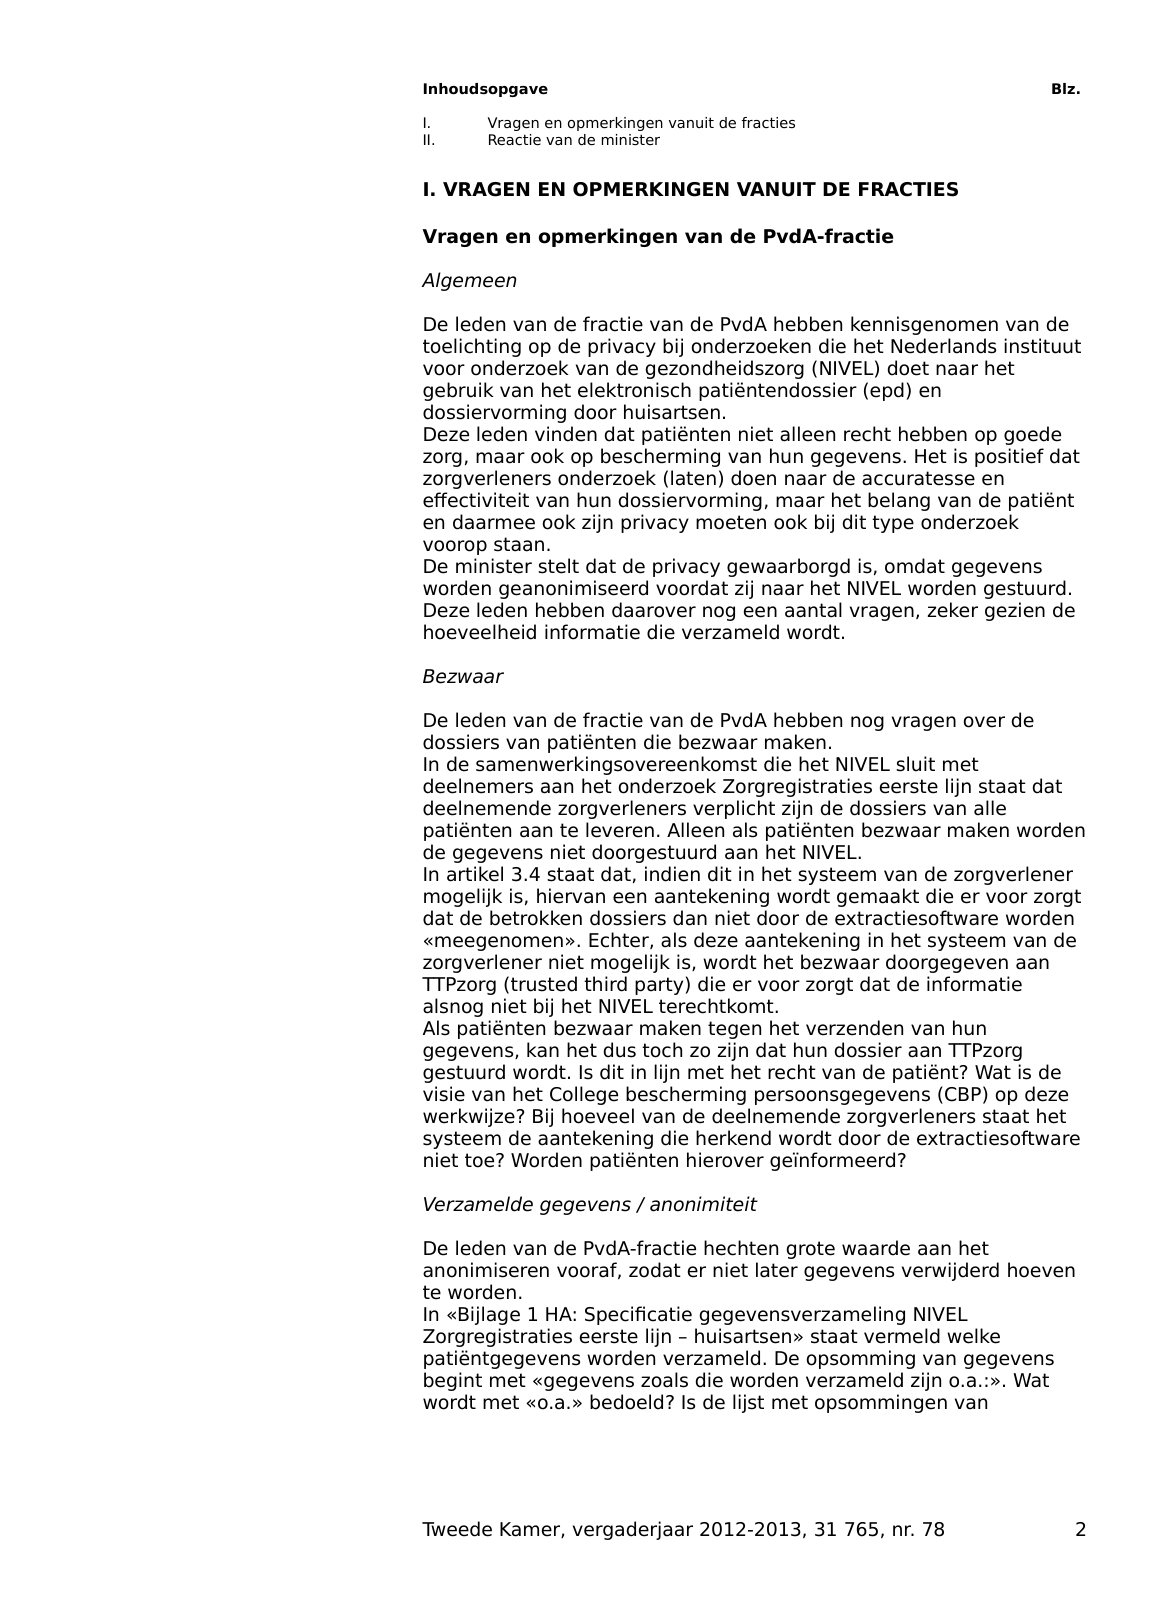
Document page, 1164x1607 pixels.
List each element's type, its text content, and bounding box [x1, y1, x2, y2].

subtitle I. VRAGEN EN OPMERKINGEN VANUIT DE FRACTIES [422, 179, 1087, 201]
text De minister stelt dat de privacy gewaarborgd is, omdat gegevens worden geanonimiseerd voordat zij naar het NIVEL worden gestuurd. Deze leden hebben daarover nog een aantal vragen, zeker gezien de hoeveelheid informatie die verzameld wordt. [422, 556, 1087, 644]
table_cell [1013, 132, 1087, 149]
text In «Bijlage 1 HA: Specificatie gegevensverzameling NIVEL Zorgregistraties eerste lijn – huisartsen» staat vermeld welke patiëntgegevens worden verzameld. De opsomming van gegevens begint met «gegevens zoals die worden verzameld zijn o.a.:». Wat wordt met «o.a.» bedoeld? Is de lijst met opsommingen van [422, 1304, 1087, 1414]
text De leden van de PvdA-fractie hechten grote waarde aan het anonimiseren vooraf, zodat er niet later gegevens verwijderd hoeven te worden. [422, 1238, 1087, 1304]
table_cell [422, 98, 481, 115]
table_cell II. [422, 132, 481, 149]
table_cell [481, 98, 1013, 115]
table_cell Vragen en opmerkingen vanuit de fracties [481, 115, 1013, 132]
text In artikel 3.4 staat dat, indien dit in het systeem van de zorgverlener mogelijk is, hiervan een aantekening wordt gemaakt die er voor zorgt dat de betrokken dossiers dan niet door de extractiesoftware worden «meegenomen». Echter, als deze aantekening in het systeem van de zorgverlener niet mogelijk is, wordt het bezwaar doorgegeven aan TTPzorg (trusted third party) die er voor zorgt dat de informatie alsnog niet bij het NIVEL terechtkomt. [422, 864, 1087, 1018]
table_header Blz. [1013, 81, 1087, 98]
table_cell [1013, 98, 1087, 115]
subtitle Bezwaar [422, 666, 1087, 688]
table_cell [1013, 115, 1087, 132]
table_header Inhoudsopgave [422, 81, 1013, 98]
text De leden van de fractie van de PvdA hebben kennisgenomen van de toelichting op de privacy bij onderzoeken die het Nederlands instituut voor onderzoek van de gezondheidszorg (NIVEL) doet naar het gebruik van het elektronisch patiëntendossier (epd) en dossiervorming door huisartsen. [422, 314, 1087, 424]
table_cell I. [422, 115, 481, 132]
text Deze leden vinden dat patiënten niet alleen recht hebben op goede zorg, maar ook op bescherming van hun gegevens. Het is positief dat zorgverleners onderzoek (laten) doen naar de accuratesse en effectiviteit van hun dossiervorming, maar het belang van de patiënt en daarmee ook zijn privacy moeten ook bij dit type onderzoek voorop staan. [422, 424, 1087, 556]
text De leden van de fractie van de PvdA hebben nog vragen over de dossiers van patiënten die bezwaar maken. [422, 710, 1087, 754]
subtitle Verzamelde gegevens / anonimiteit [422, 1194, 1087, 1216]
table_cell Reactie van de minister [481, 132, 1013, 149]
subtitle Vragen en opmerkingen van de PvdA-fractie [422, 226, 1087, 248]
text In de samenwerkingsovereenkomst die het NIVEL sluit met deelnemers aan het onderzoek Zorgregistraties eerste lijn staat dat deelnemende zorgverleners verplicht zijn de dossiers van alle patiënten aan te leveren. Alleen als patiënten bezwaar maken worden de gegevens niet doorgestuurd aan het NIVEL. [422, 754, 1087, 864]
subtitle Algemeen [422, 270, 1087, 292]
text Als patiënten bezwaar maken tegen het verzenden van hun gegevens, kan het dus toch zo zijn dat hun dossier aan TTPzorg gestuurd wordt. Is dit in lijn met het recht van de patiënt? Wat is de visie van het College bescherming persoonsgegevens (CBP) op deze werkwijze? Bij hoeveel van de deelnemende zorgverleners staat het systeem de aantekening die herkend wordt door de extractiesoftware niet toe? Worden patiënten hierover geïnformeerd? [422, 1018, 1087, 1172]
